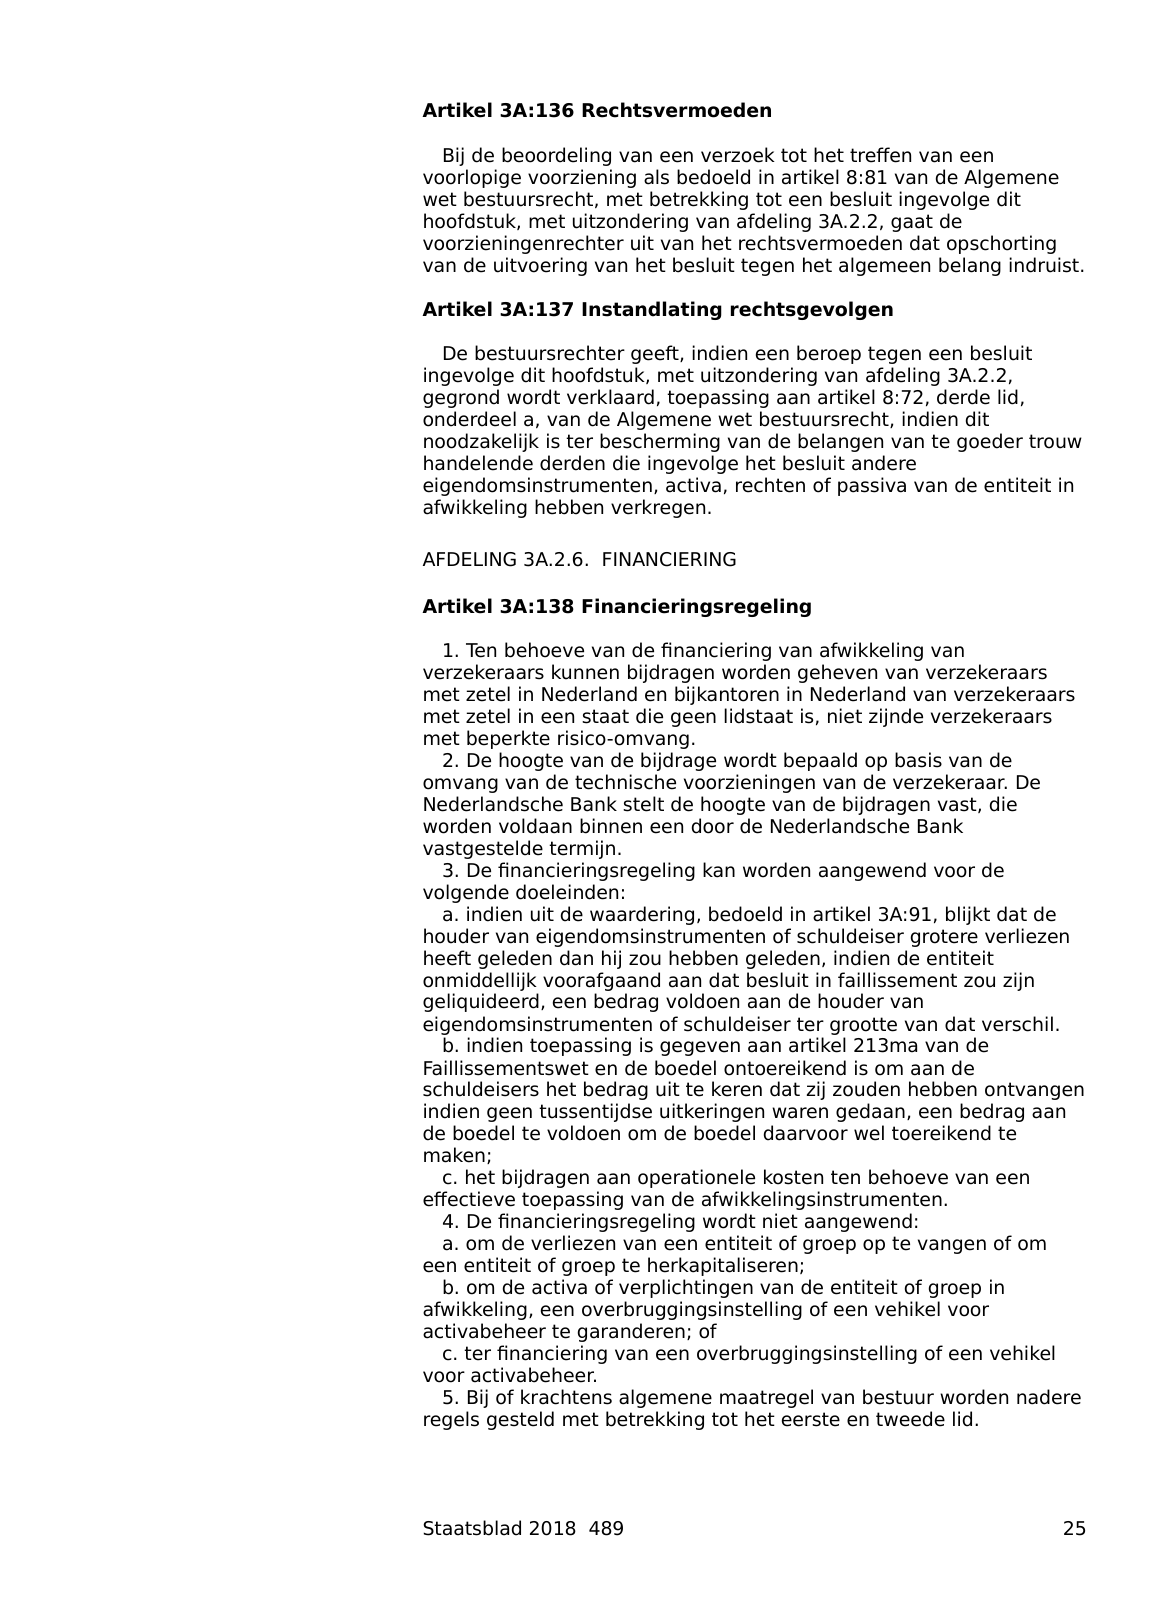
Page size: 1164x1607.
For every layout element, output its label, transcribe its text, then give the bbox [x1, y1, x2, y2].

text b. om de activa of verplichtingen van de entiteit of groep in afwikkeling, een overbruggingsinstelling of een vehikel voor activabeheer te garanderen; of [422, 1277, 1087, 1343]
text a. indien uit de waardering, bedoeld in artikel 3A:91, blijkt dat de houder van eigendomsinstrumenten of schuldeiser grotere verliezen heeft geleden dan hij zou hebben geleden, indien de entiteit onmiddellijk voorafgaand aan dat besluit in faillissement zou zijn geliquideerd, een bedrag voldoen aan de houder van eigendomsinstrumenten of schuldeiser ter grootte van dat verschil. [422, 903, 1087, 1035]
text 1. Ten behoeve van de financiering van afwikkeling van verzekeraars kunnen bijdragen worden geheven van verzekeraars met zetel in Nederland en bijkantoren in Nederland van verzekeraars met zetel in een staat die geen lidstaat is, niet zijnde verzekeraars met beperkte risico-omvang. [422, 640, 1087, 750]
text 5. Bij of krachtens algemene maatregel van bestuur worden nadere regels gesteld met betrekking tot het eerste en tweede lid. [422, 1387, 1087, 1431]
subtitle Artikel 3A:136 Rechtsvermoeden [422, 100, 1087, 122]
text Bij de beoordeling van een verzoek tot het treffen van een voorlopige voorziening als bedoeld in artikel 8:81 van de Algemene wet bestuursrecht, met betrekking tot een besluit ingevolge dit hoofdstuk, met uitzondering van afdeling 3A.2.2, gaat de voorzieningenrechter uit van het rechtsvermoeden dat opschorting van de uitvoering van het besluit tegen het algemeen belang indruist. [422, 144, 1087, 276]
subtitle Artikel 3A:138 Financieringsregeling [422, 596, 1087, 618]
text De bestuursrechter geeft, indien een beroep tegen een besluit ingevolge dit hoofdstuk, met uitzondering van afdeling 3A.2.2, gegrond wordt verklaard, toepassing aan artikel 8:72, derde lid, onderdeel a, van de Algemene wet bestuursrecht, indien dit noodzakelijk is ter bescherming van de belangen van te goeder trouw handelende derden die ingevolge het besluit andere eigendomsinstrumenten, activa, rechten of passiva van de entiteit in afwikkeling hebben verkregen. [422, 343, 1087, 519]
text 3. De financieringsregeling kan worden aangewend voor de volgende doeleinden: [422, 859, 1087, 903]
text 4. De financieringsregeling wordt niet aangewend: [422, 1211, 1087, 1233]
text c. het bijdragen aan operationele kosten ten behoeve van een effectieve toepassing van de afwikkelingsinstrumenten. [422, 1167, 1087, 1211]
subtitle Artikel 3A:137 Instandlating rechtsgevolgen [422, 299, 1087, 321]
text 2. De hoogte van de bijdrage wordt bepaald op basis van de omvang van de technische voorzieningen van de verzekeraar. De Nederlandsche Bank stelt de hoogte van de bijdragen vast, die worden voldaan binnen een door de Nederlandsche Bank vastgestelde termijn. [422, 750, 1087, 859]
subtitle AFDELING 3A.2.6. FINANCIERING [422, 549, 1087, 571]
text a. om de verliezen van een entiteit of groep op te vangen of om een entiteit of groep te herkapitaliseren; [422, 1233, 1087, 1277]
text c. ter financiering van een overbruggingsinstelling of een vehikel voor activabeheer. [422, 1343, 1087, 1387]
text b. indien toepassing is gegeven aan artikel 213ma van de Faillissementswet en de boedel ontoereikend is om aan de schuldeisers het bedrag uit te keren dat zij zouden hebben ontvangen indien geen tussentijdse uitkeringen waren gedaan, een bedrag aan de boedel te voldoen om de boedel daarvoor wel toereikend te maken; [422, 1035, 1087, 1167]
